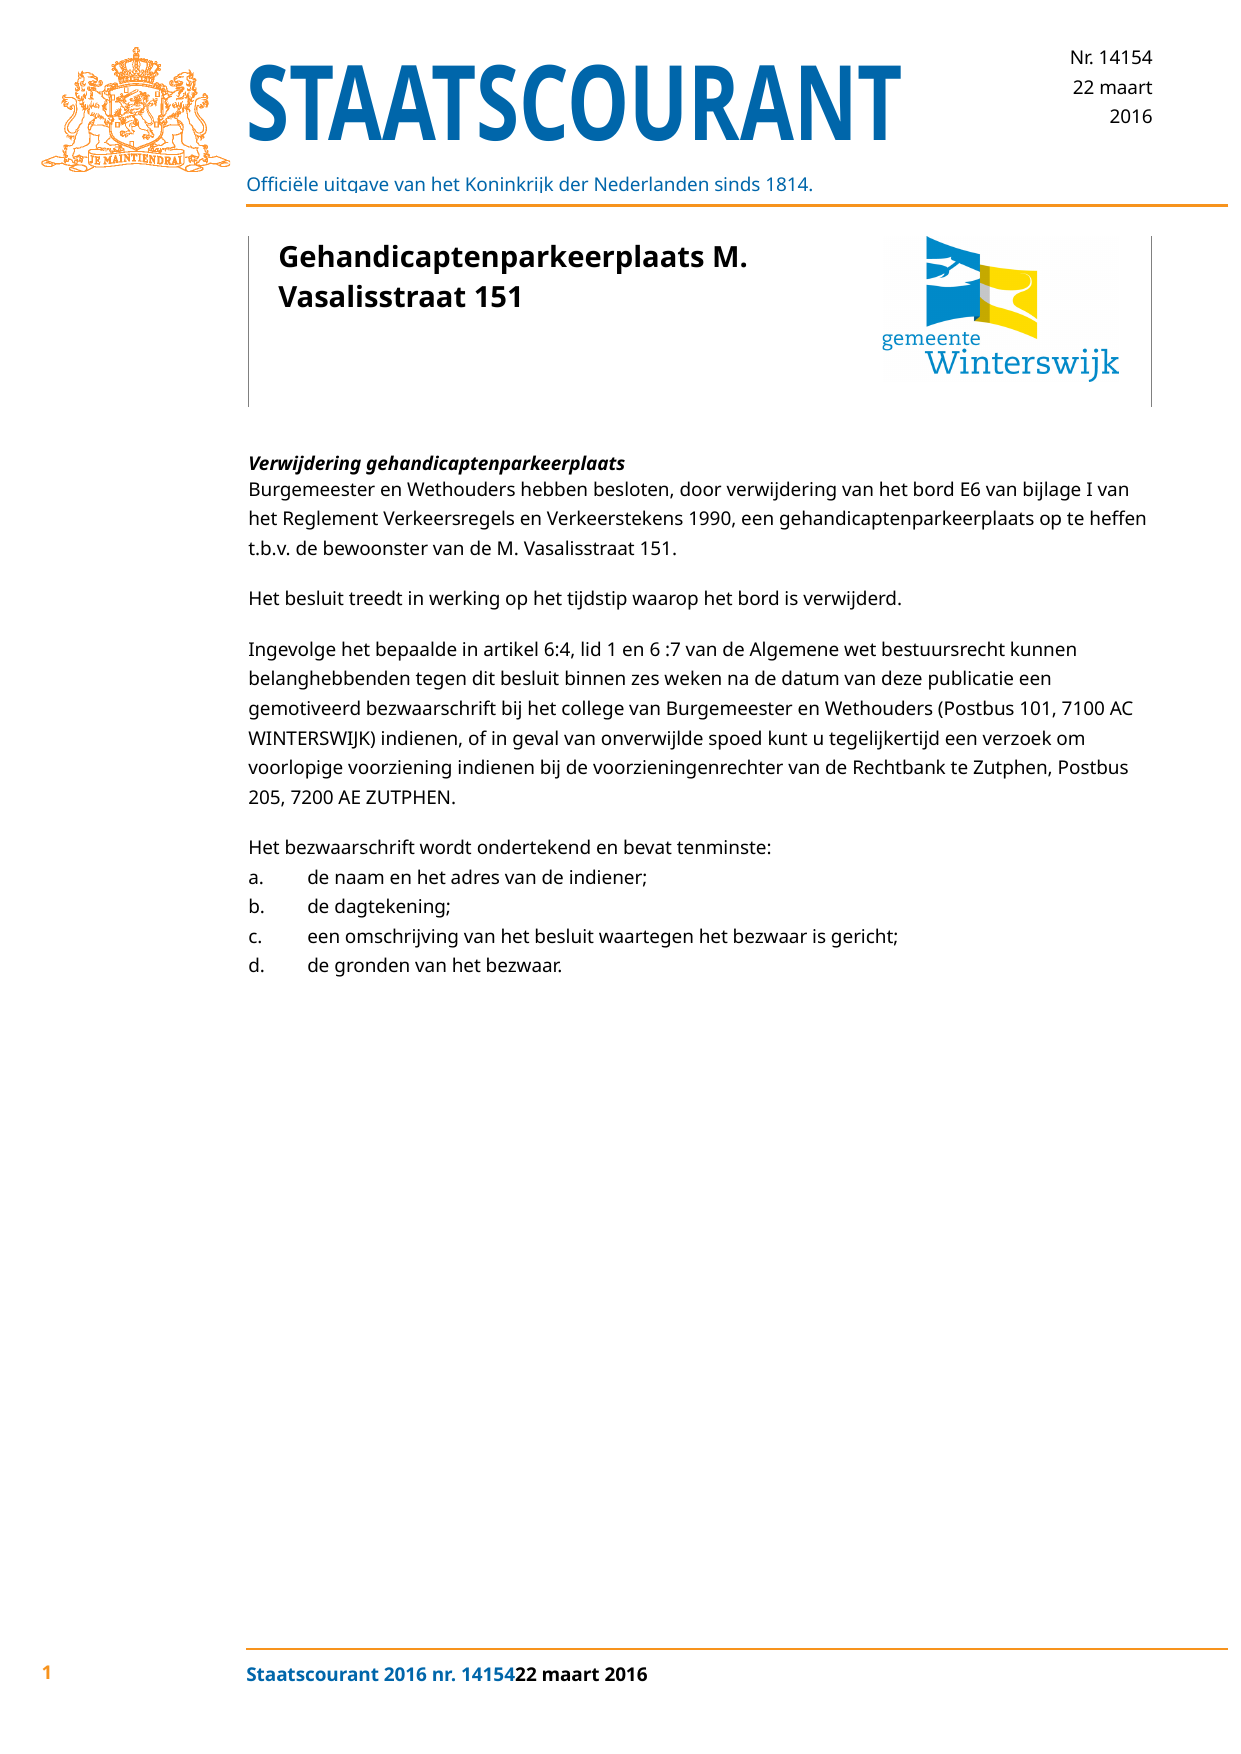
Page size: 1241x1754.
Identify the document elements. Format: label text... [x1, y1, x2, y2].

text Burgemeester en Wethouders hebben besloten, door verwijdering van het bord E6 van bijlage I van het Reglement Verkeersregels en Verkeerstekens 1990, een gehandicaptenparkeerplaats op te heffen t.b.v. de bewoonster van de M. Vasalisstraat 151. [248, 476, 1152, 561]
list de naam en het adres van de indiener; [248, 864, 1152, 890]
text Het bezwaarschrift wordt ondertekend en bevat tenminste: [248, 834, 1152, 860]
text Ingevolge het bepaalde in artikel 6:4, lid 1 en 6 :7 van de Algemene wet bestuursrecht kunnen belanghebbenden tegen dit besluit binnen zes weken na de datum van deze publicatie een gemotiveerd bezwaarschrift bij het college van Burgemeester en Wethouders (Postbus 101, 7100 AC WINTERSWIJK) indienen, of in geval van onverwijlde spoed kunt u tegelijkertijd een verzoek om voorlopige voorziening indienen bij de voorzieningenrechter van de Rechtbank te Zutphen, Postbus 205, 7200 AE ZUTPHEN. [248, 636, 1152, 810]
table_header Gehandicaptenparkeerplaats M. Vasalisstraat 151 [249, 236, 850, 407]
table_header [850, 236, 1151, 407]
picture [882, 236, 1119, 382]
list de gronden van het bezwaar. [248, 953, 1152, 978]
text Het besluit treedt in werking op het tijdstip waarop het bord is verwijderd. [248, 586, 1152, 611]
picture [41, 47, 231, 172]
list een omschrijving van het besluit waartegen het bezwaar is gericht; [248, 923, 1152, 949]
list de dagtekening; [248, 893, 1152, 919]
picture [1111, 360, 1119, 371]
text Verwijdering gehandicaptenparkeerplaats [248, 450, 1152, 476]
